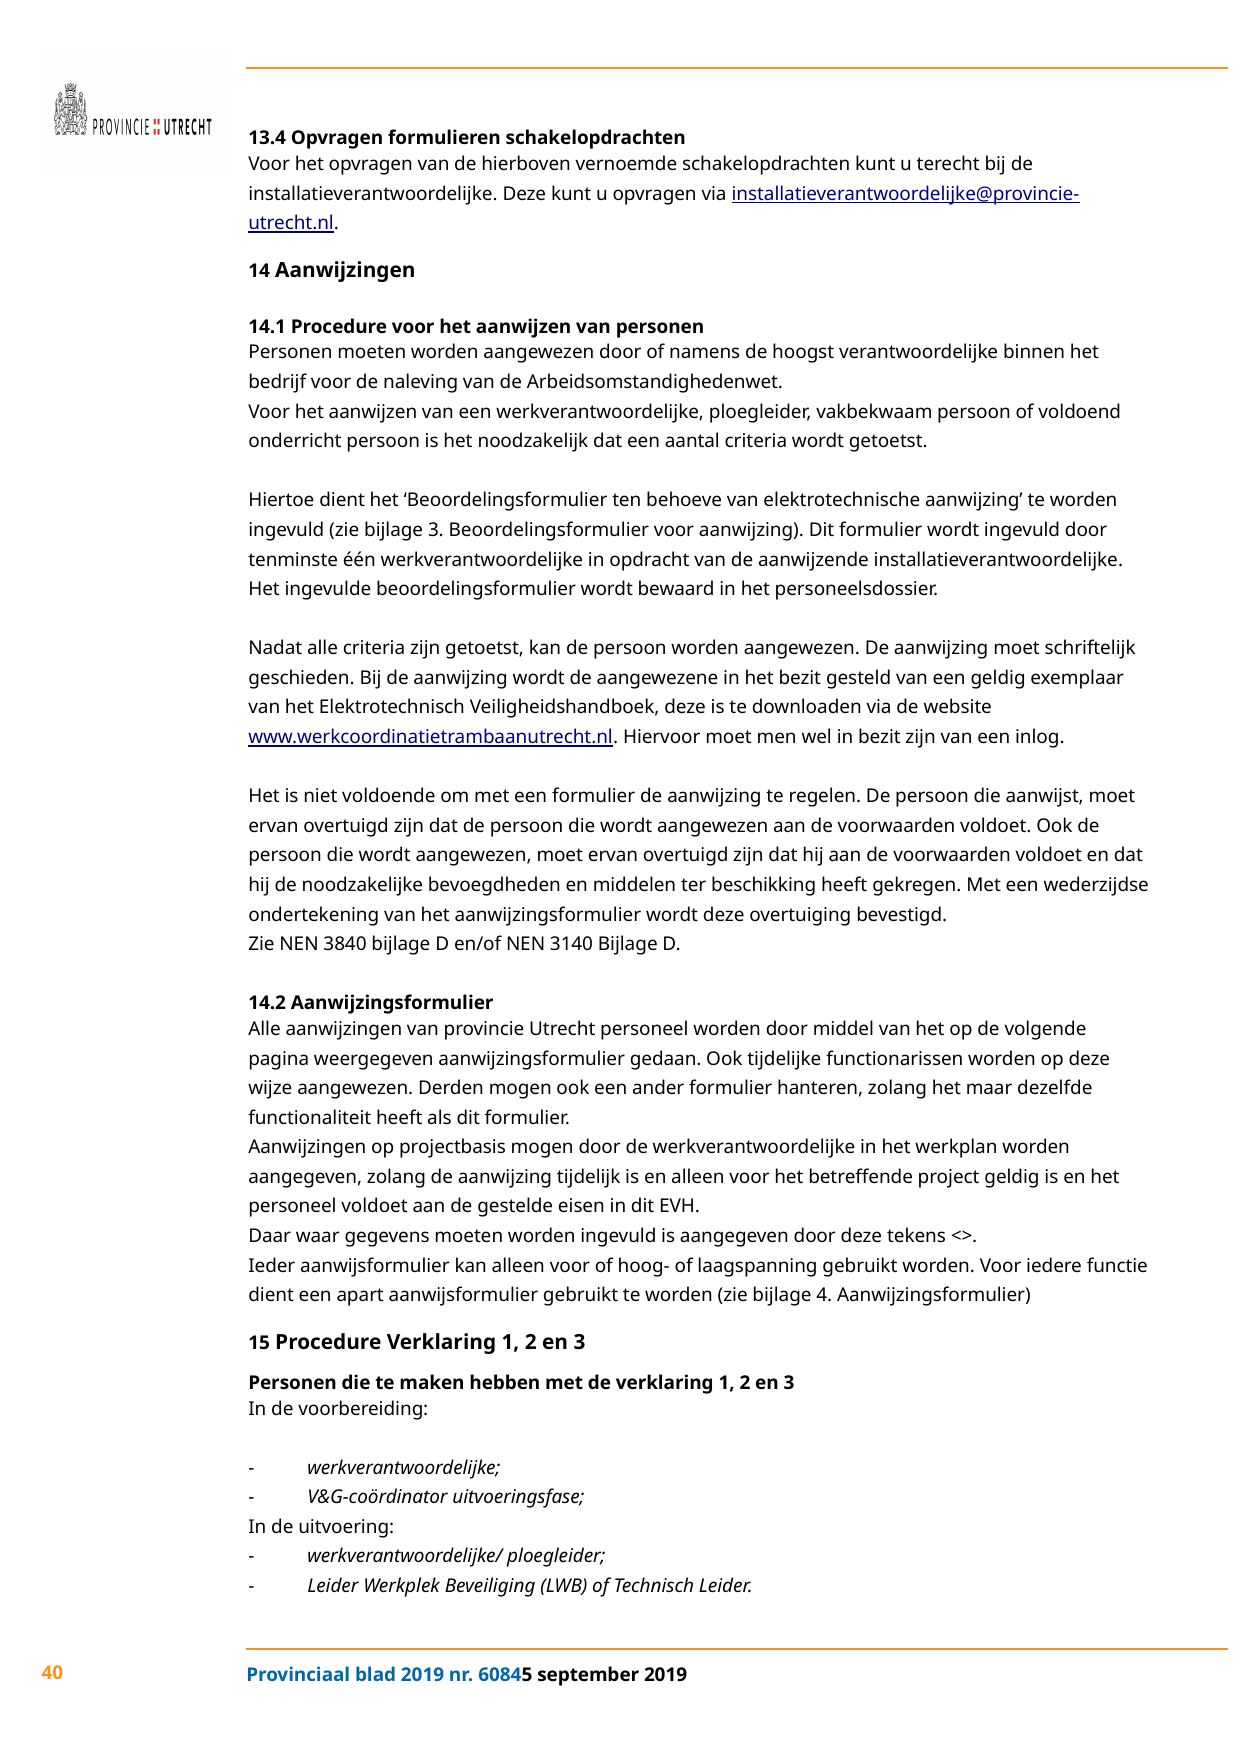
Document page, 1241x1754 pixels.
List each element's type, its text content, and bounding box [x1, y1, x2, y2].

text Aanwijzingen op projectbasis mogen door de werkverantwoordelijke in het werkplan worden aangegeven, zolang de aanwijzing tijdelijk is en alleen voor het betreffende project geldig is en het personeel voldoet aan de gestelde eisen in dit EVH. [248, 1133, 1152, 1218]
text 14.1 Procedure voor het aanwijzen van personen [248, 313, 1152, 339]
text 14 Aanwijzingen [248, 255, 1152, 283]
text Nadat alle criteria zijn getoetst, kan de persoon worden aangewezen. De aanwijzing moet schriftelijk geschieden. Bij de aanwijzing wordt de aangewezene in het bezit gesteld van een geldig exemplaar van het Elektrotechnisch Veiligheidshandboek, deze is te downloaden via de website www.werkcoordinatietrambaanutrecht.nl. Hiervoor moet men wel in bezit zijn van een inlog. [248, 634, 1152, 749]
text Alle aanwijzingen van provincie Utrecht personeel worden door middel van het op de volgende pagina weergegeven aanwijzingsformulier gedaan. Ook tijdelijke functionarissen worden op deze wijze aangewezen. Derden mogen ook een ander formulier hanteren, zolang het maar dezelfde functionaliteit heeft als dit formulier. [248, 1015, 1152, 1130]
text Zie NEN 3840 bijlage D en/of NEN 3140 Bijlage D. [248, 930, 1152, 956]
text Hiertoe dient het ‘Beoordelingsformulier ten behoeve van elektrotechnische aanwijzing’ te worden ingevuld (zie bijlage 3. Beoordelingsformulier voor aanwijzing). Dit formulier wordt ingevuld door tenminste één werkverantwoordelijke in opdracht van de aanwijzende installatieverantwoordelijke. Het ingevulde beoordelingsformulier wordt bewaard in het personeelsdossier. [248, 487, 1152, 601]
text Daar waar gegevens moeten worden ingevuld is aangegeven door deze tekens <>. [248, 1222, 1152, 1248]
list Leider Werkplek Beveiliging (LWB) of Technisch Leider. [248, 1572, 1152, 1598]
text In de uitvoering: [248, 1513, 1152, 1539]
list V&G-coördinator uitvoeringsfase; [248, 1483, 1152, 1509]
text 15 Procedure Verklaring 1, 2 en 3 [248, 1327, 1152, 1356]
text In de voorbereiding: [248, 1395, 1152, 1421]
list werkverantwoordelijke; [248, 1454, 1152, 1480]
text Personen die te maken hebben met de verklaring 1, 2 en 3 [248, 1369, 1152, 1395]
text Voor het opvragen van de hierboven vernoemde schakelopdrachten kunt u terecht bij de installatieverantwoordelijke. Deze kunt u opvragen via installatieverantwoordelijke@provincie-utrecht.nl. [248, 150, 1152, 235]
text Het is niet voldoende om met een formulier de aanwijzing te regelen. De persoon die aanwijst, moet ervan overtuigd zijn dat de persoon die wordt aangewezen aan de voorwaarden voldoet. Ook de persoon die wordt aangewezen, moet ervan overtuigd zijn dat hij aan de voorwaarden voldoet en dat hij de noodzakelijke bevoegdheden en middelen ter beschikking heeft gekregen. Met een wederzijdse ondertekening van het aanwijzingsformulier wordt deze overtuiging bevestigd. [248, 782, 1152, 926]
picture [41, 47, 231, 172]
list werkverantwoordelijke/ ploegleider; [248, 1543, 1152, 1568]
text Ieder aanwijsformulier kan alleen voor of hoog- of laagspanning gebruikt worden. Voor iedere functie dient een apart aanwijsformulier gebruikt te worden (zie bijlage 4. Aanwijzingsformulier) [248, 1252, 1152, 1307]
text Voor het aanwijzen van een werkverantwoordelijke, ploegleider, vakbekwaam persoon of voldoend onderricht persoon is het noodzakelijk dat een aantal criteria wordt getoetst. [248, 398, 1152, 453]
text 14.2 Aanwijzingsformulier [248, 989, 1152, 1015]
text 13.4 Opvragen formulieren schakelopdrachten [248, 124, 1152, 150]
text Personen moeten worden aangewezen door of namens de hoogst verantwoordelijke binnen het bedrijf voor de naleving van de Arbeidsomstandighedenwet. [248, 339, 1152, 394]
